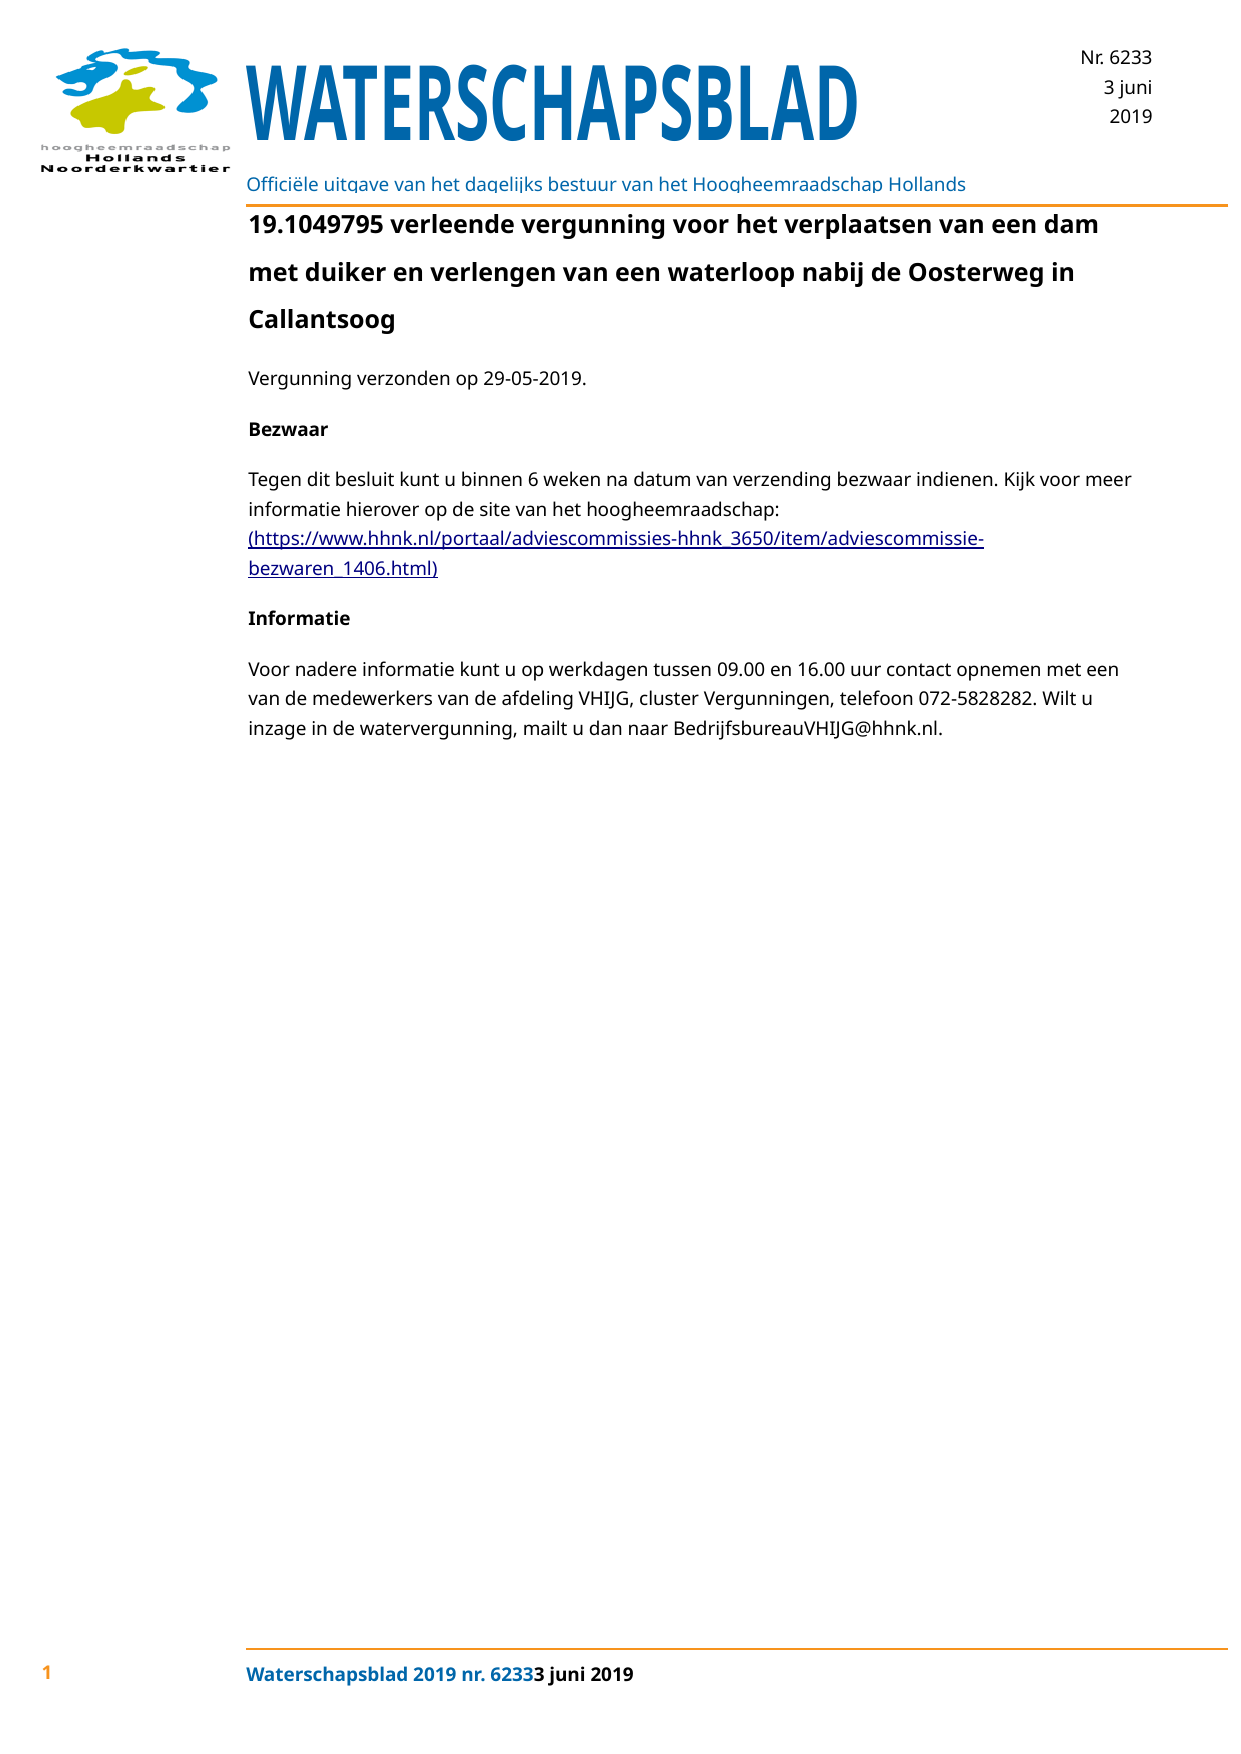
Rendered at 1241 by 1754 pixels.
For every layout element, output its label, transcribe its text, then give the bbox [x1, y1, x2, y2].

text Informatie [248, 606, 1152, 631]
text Bezwaar [248, 416, 1152, 442]
picture [41, 47, 231, 172]
text Voor nadere informatie kunt u op werkdagen tussen 09.00 en 16.00 uur contact opnemen met een van de medewerkers van de afdeling VHIJG, cluster Vergunningen, telefoon 072-5828282. Wilt u inzage in de watervergunning, mailt u dan naar BedrijfsbureauVHIJG@hhnk.nl. [248, 656, 1152, 741]
text Tegen dit besluit kunt u binnen 6 weken na datum van verzending bezwaar indienen. Kijk voor meer informatie hierover op de site van het hoogheemraadschap: (https://www.hhnk.nl/portaal/adviescommissies-hhnk_3650/item/adviescommissie-bezwaren_1406.html) [248, 466, 1152, 581]
text Vergunning verzonden op 29-05-2019. [248, 366, 1152, 391]
text 19.1049795 verleende vergunning voor het verplaatsen van een dam met duiker en verlengen van een waterloop nabij de Oosterweg in Callantsoog [248, 207, 1152, 336]
